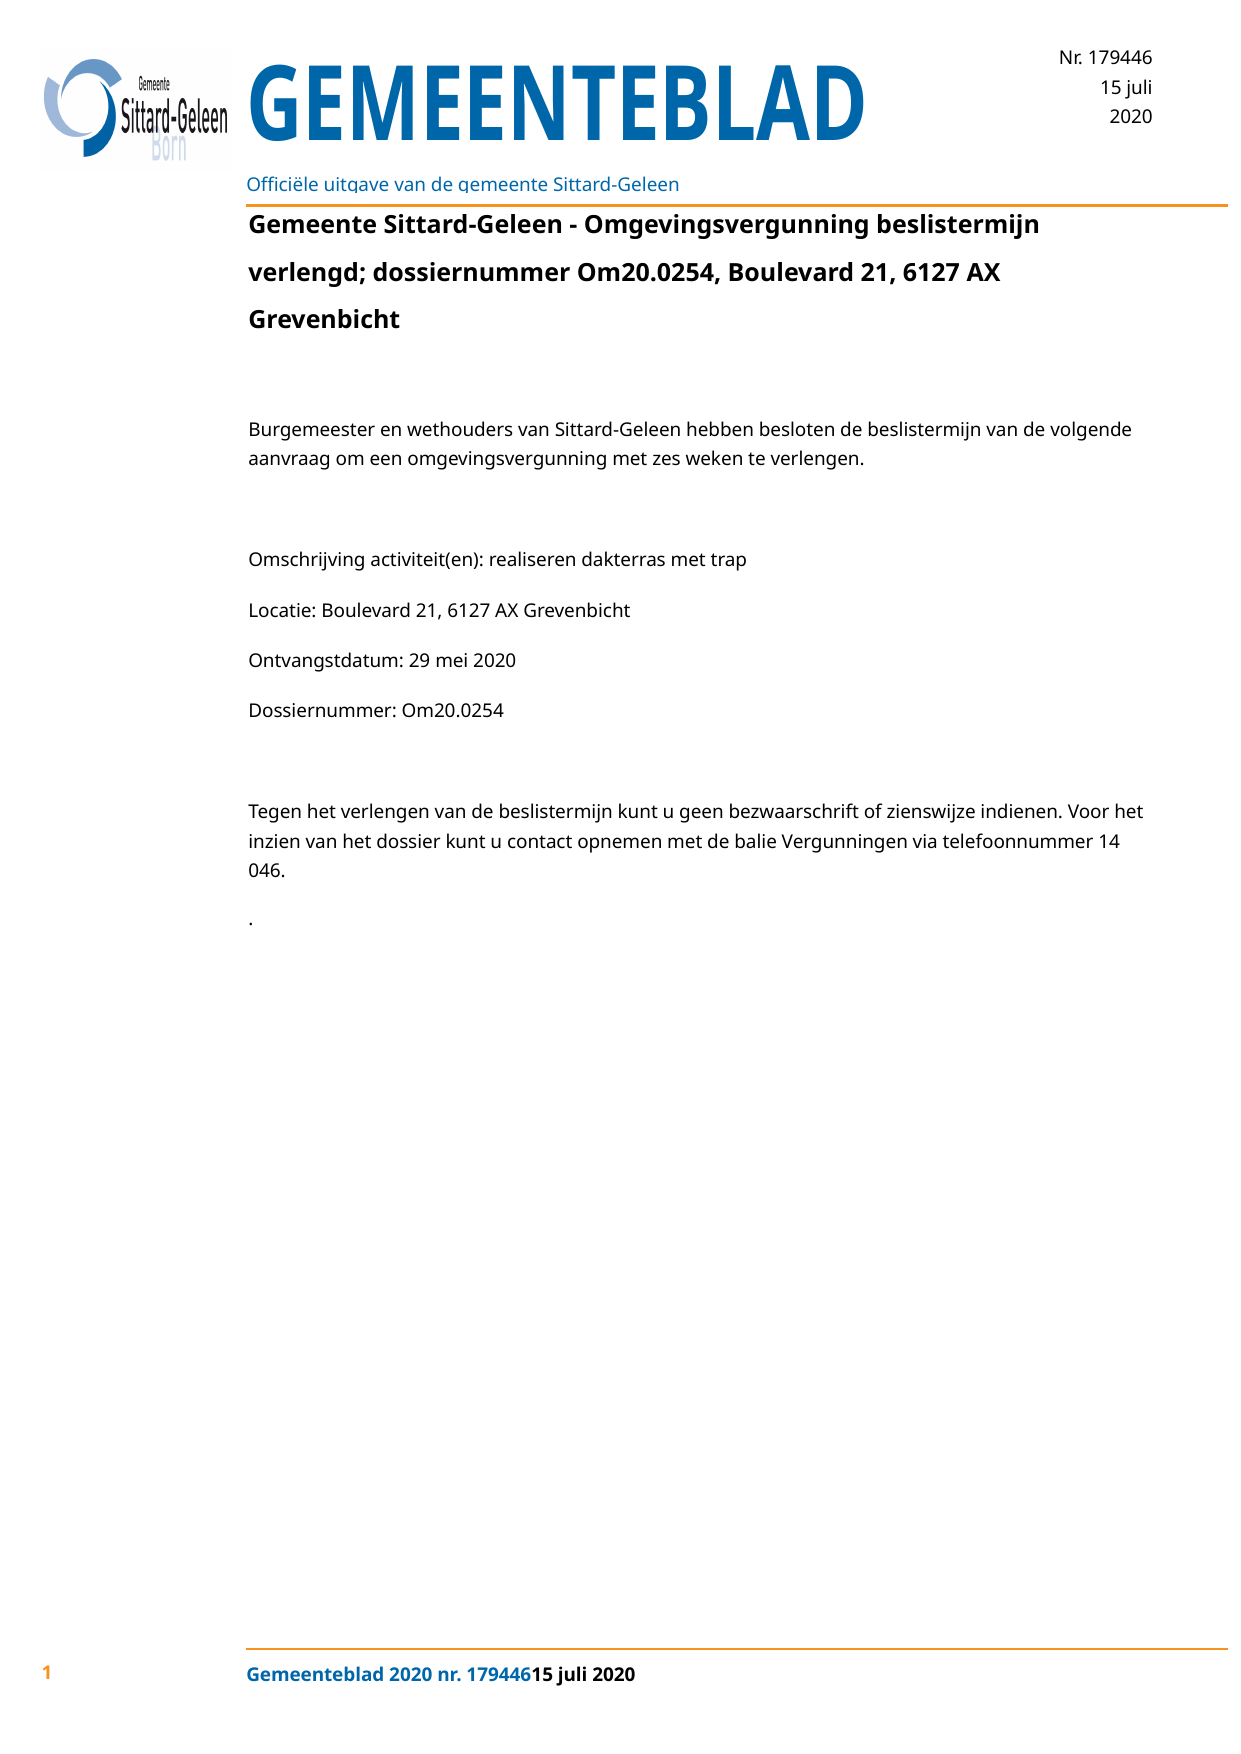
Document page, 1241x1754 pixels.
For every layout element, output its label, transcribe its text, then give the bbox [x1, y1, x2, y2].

text Burgemeester en wethouders van Sittard-Geleen hebben besloten de beslistermijn van de volgende aanvraag om een omgevingsvergunning met zes weken te verlengen. [248, 416, 1152, 471]
picture [41, 47, 231, 172]
text Omschrijving activiteit(en): realiseren dakterras met trap [248, 546, 1152, 572]
text Dossiernummer: Om20.0254 [248, 698, 1152, 723]
text Ontvangstdatum: 29 mei 2020 [248, 647, 1152, 673]
text Gemeente Sittard-Geleen - Omgevingsvergunning beslistermijn verlengd; dossiernummer Om20.0254, Boulevard 21, 6127 AX Grevenbicht [248, 207, 1152, 336]
text . [248, 905, 1152, 931]
text Tegen het verlengen van de beslistermijn kunt u geen bezwaarschrift of zienswijze indienen. Voor het inzien van het dossier kunt u contact opnemen met de balie Vergunningen via telefoonnummer 14 046. [248, 798, 1152, 883]
text Locatie: Boulevard 21, 6127 AX Grevenbicht [248, 597, 1152, 622]
